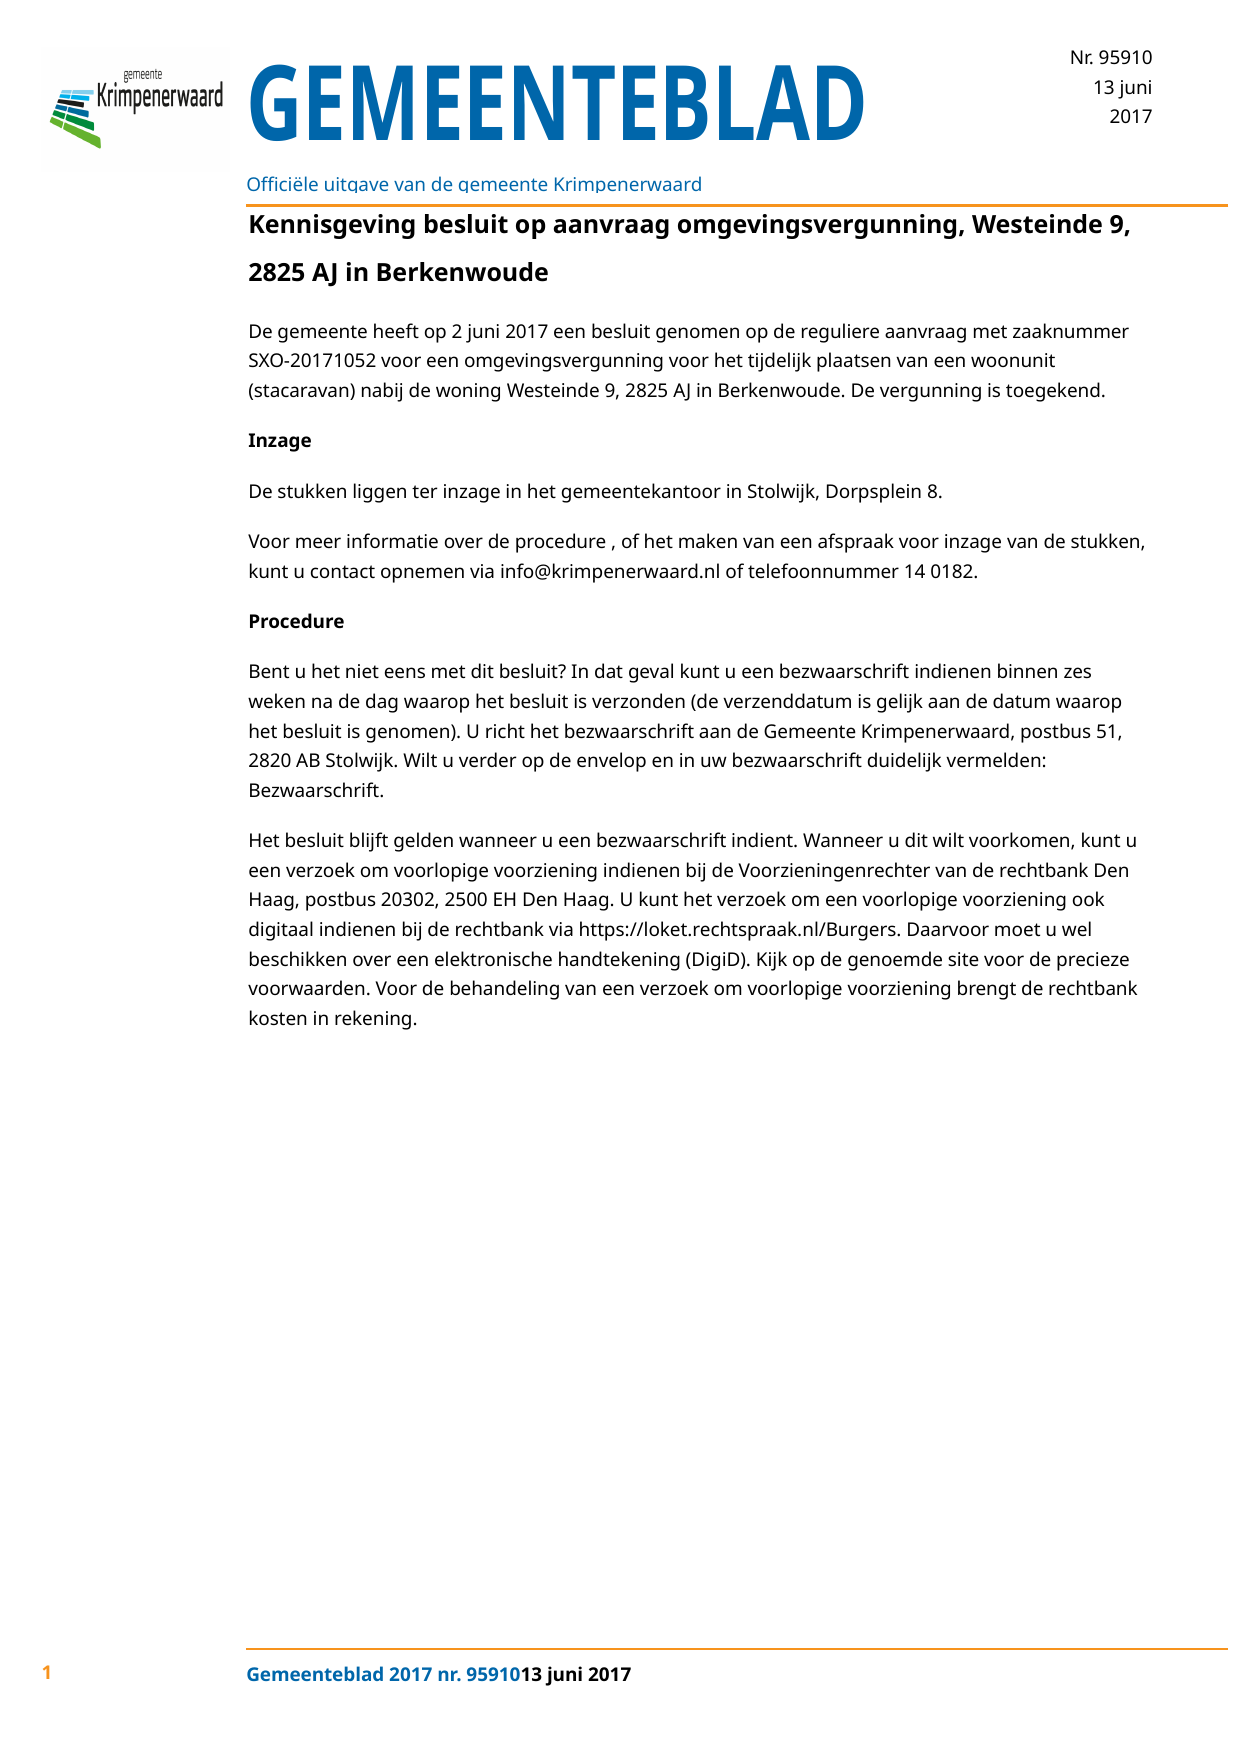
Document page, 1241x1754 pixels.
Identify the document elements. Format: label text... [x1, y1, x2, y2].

text De gemeente heeft op 2 juni 2017 een besluit genomen op de reguliere aanvraag met zaaknummer SXO-20171052 voor een omgevingsvergunning voor het tijdelijk plaatsen van een woonunit (stacaravan) nabij de woning Westeinde 9, 2825 AJ in Berkenwoude. De vergunning is toegekend. [248, 318, 1152, 403]
text Inzage [248, 427, 1152, 453]
text De stukken liggen ter inzage in het gemeentekantoor in Stolwijk, Dorpsplein 8. [248, 478, 1152, 504]
picture [41, 47, 231, 172]
text Het besluit blijft gelden wanneer u een bezwaarschrift indient. Wanneer u dit wilt voorkomen, kunt u een verzoek om voorlopige voorziening indienen bij de Voorzieningenrechter van de rechtbank Den Haag, postbus 20302, 2500 EH Den Haag. U kunt het verzoek om een voorlopige voorziening ook digitaal indienen bij de rechtbank via https://loket.rechtspraak.nl/Burgers. Daarvoor moet u wel beschikken over een elektronische handtekening (DigiD). Kijk op de genoemde site voor de precieze voorwaarden. Voor de behandeling van een verzoek om voorlopige voorziening brengt de rechtbank kosten in rekening. [248, 827, 1152, 1031]
text Procedure [248, 608, 1152, 634]
text Voor meer informatie over de procedure , of het maken van een afspraak voor inzage van de stukken, kunt u contact opnemen via info@krimpenerwaard.nl of telefoonnummer 14 0182. [248, 528, 1152, 584]
text Kennisgeving besluit op aanvraag omgevingsvergunning, Westeinde 9, 2825 AJ in Berkenwoude [248, 207, 1152, 288]
text Bent u het niet eens met dit besluit? In dat geval kunt u een bezwaarschrift indienen binnen zes weken na de dag waarop het besluit is verzonden (de verzenddatum is gelijk aan de datum waarop het besluit is genomen). U richt het bezwaarschrift aan de Gemeente Krimpenerwaard, postbus 51, 2820 AB Stolwijk. Wilt u verder op de envelop en in uw bezwaarschrift duidelijk vermelden: Bezwaarschrift. [248, 659, 1152, 803]
